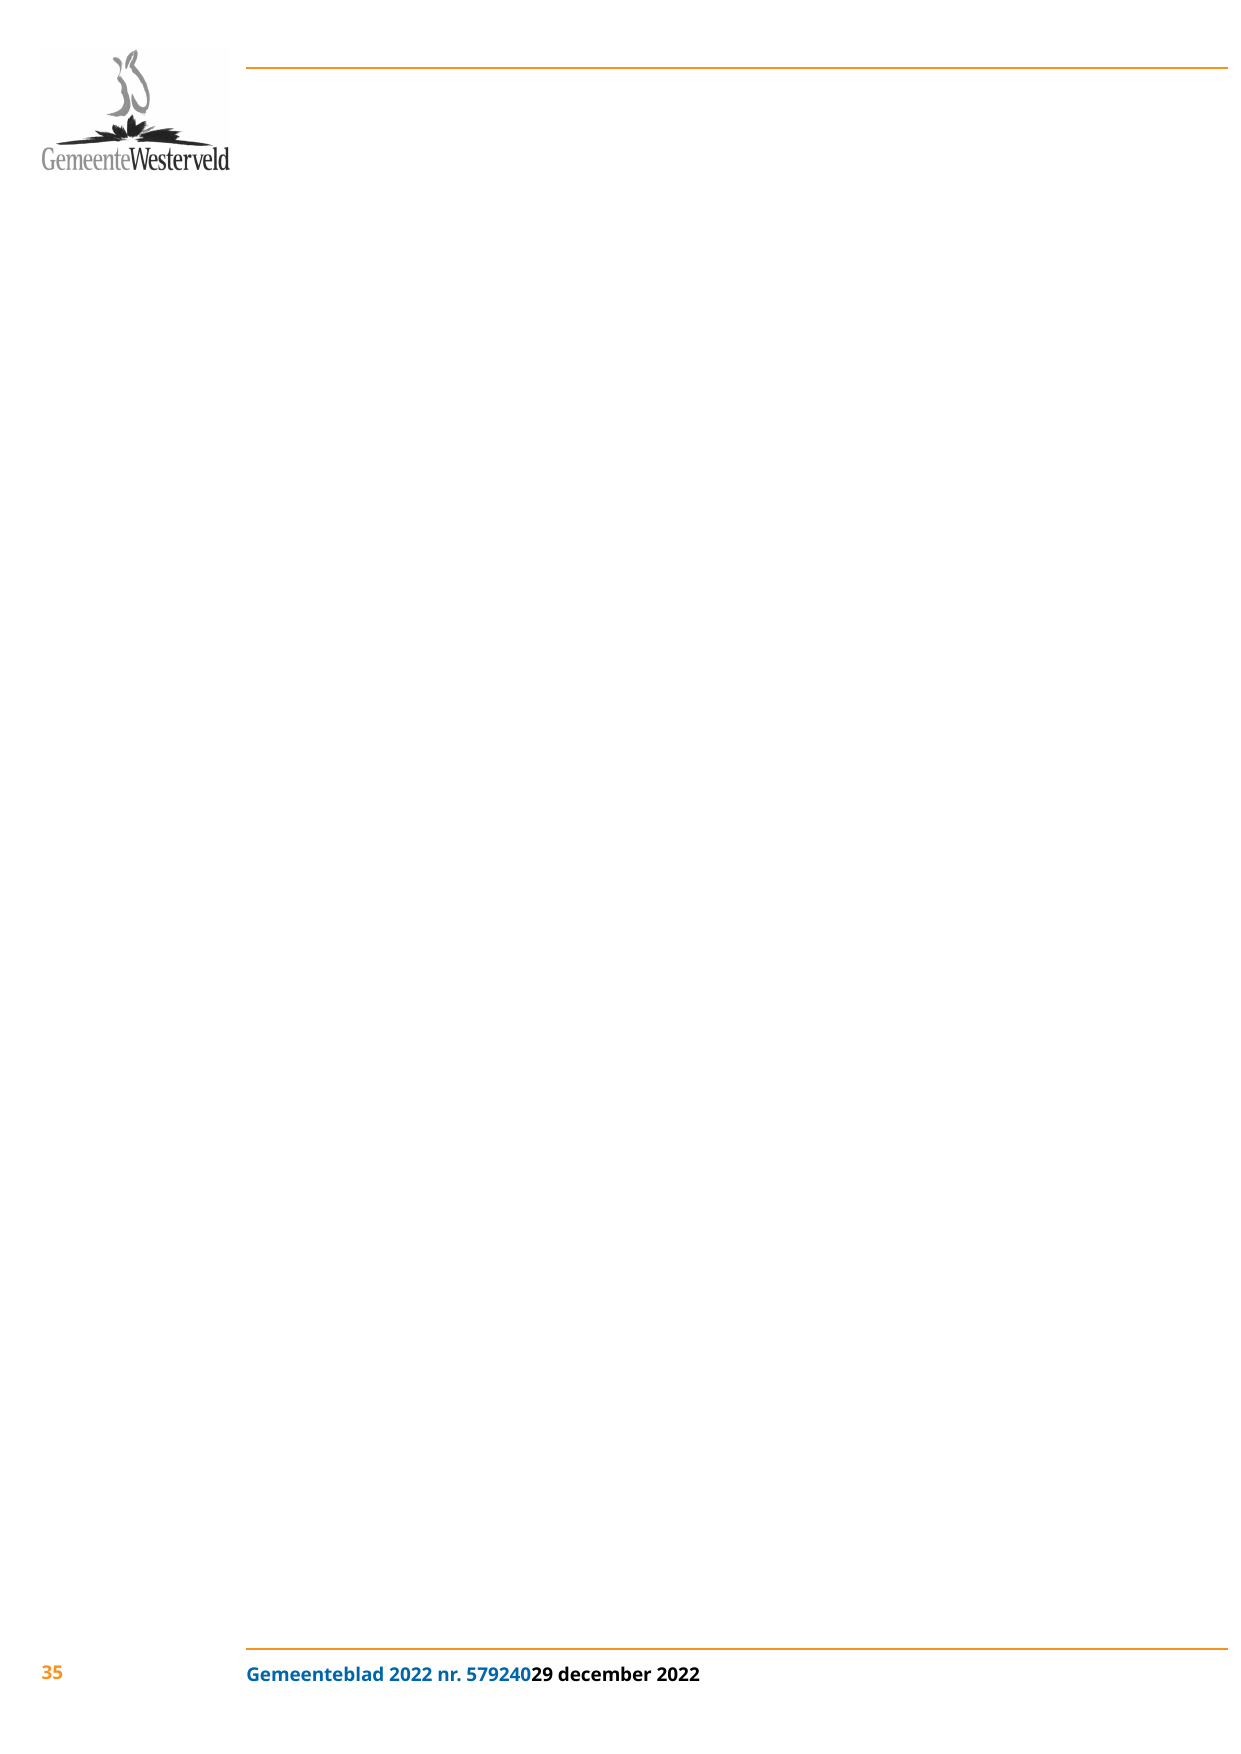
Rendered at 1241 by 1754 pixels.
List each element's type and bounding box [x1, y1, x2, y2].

picture [41, 47, 231, 172]
